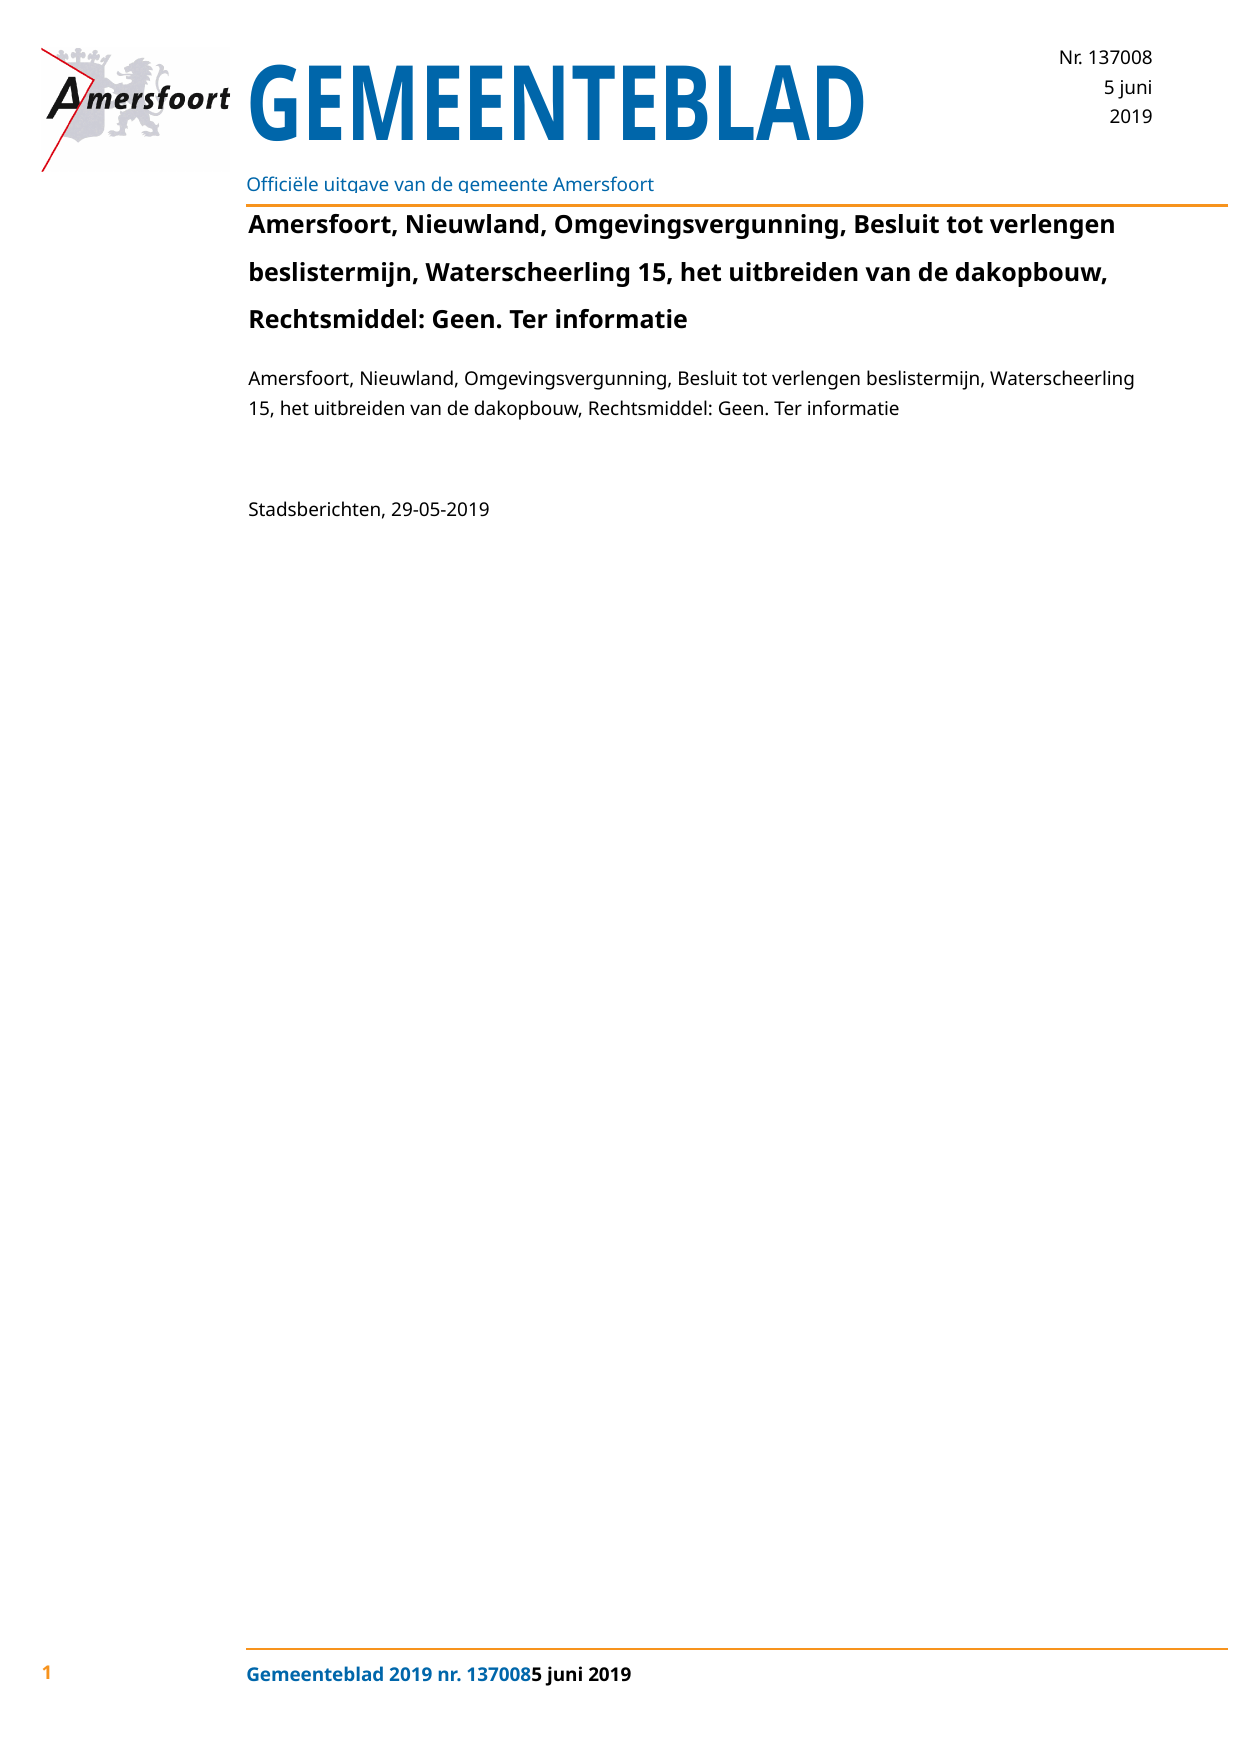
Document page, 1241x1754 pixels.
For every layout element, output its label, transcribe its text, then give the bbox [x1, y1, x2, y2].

text Stadsberichten, 29-05-2019 [248, 496, 1152, 522]
picture [41, 47, 231, 172]
text Amersfoort, Nieuwland, Omgevingsvergunning, Besluit tot verlengen beslistermijn, Waterscheerling 15, het uitbreiden van de dakopbouw, Rechtsmiddel: Geen. Ter informatie [248, 207, 1152, 336]
text Amersfoort, Nieuwland, Omgevingsvergunning, Besluit tot verlengen beslistermijn, Waterscheerling 15, het uitbreiden van de dakopbouw, Rechtsmiddel: Geen. Ter informatie [248, 366, 1152, 421]
